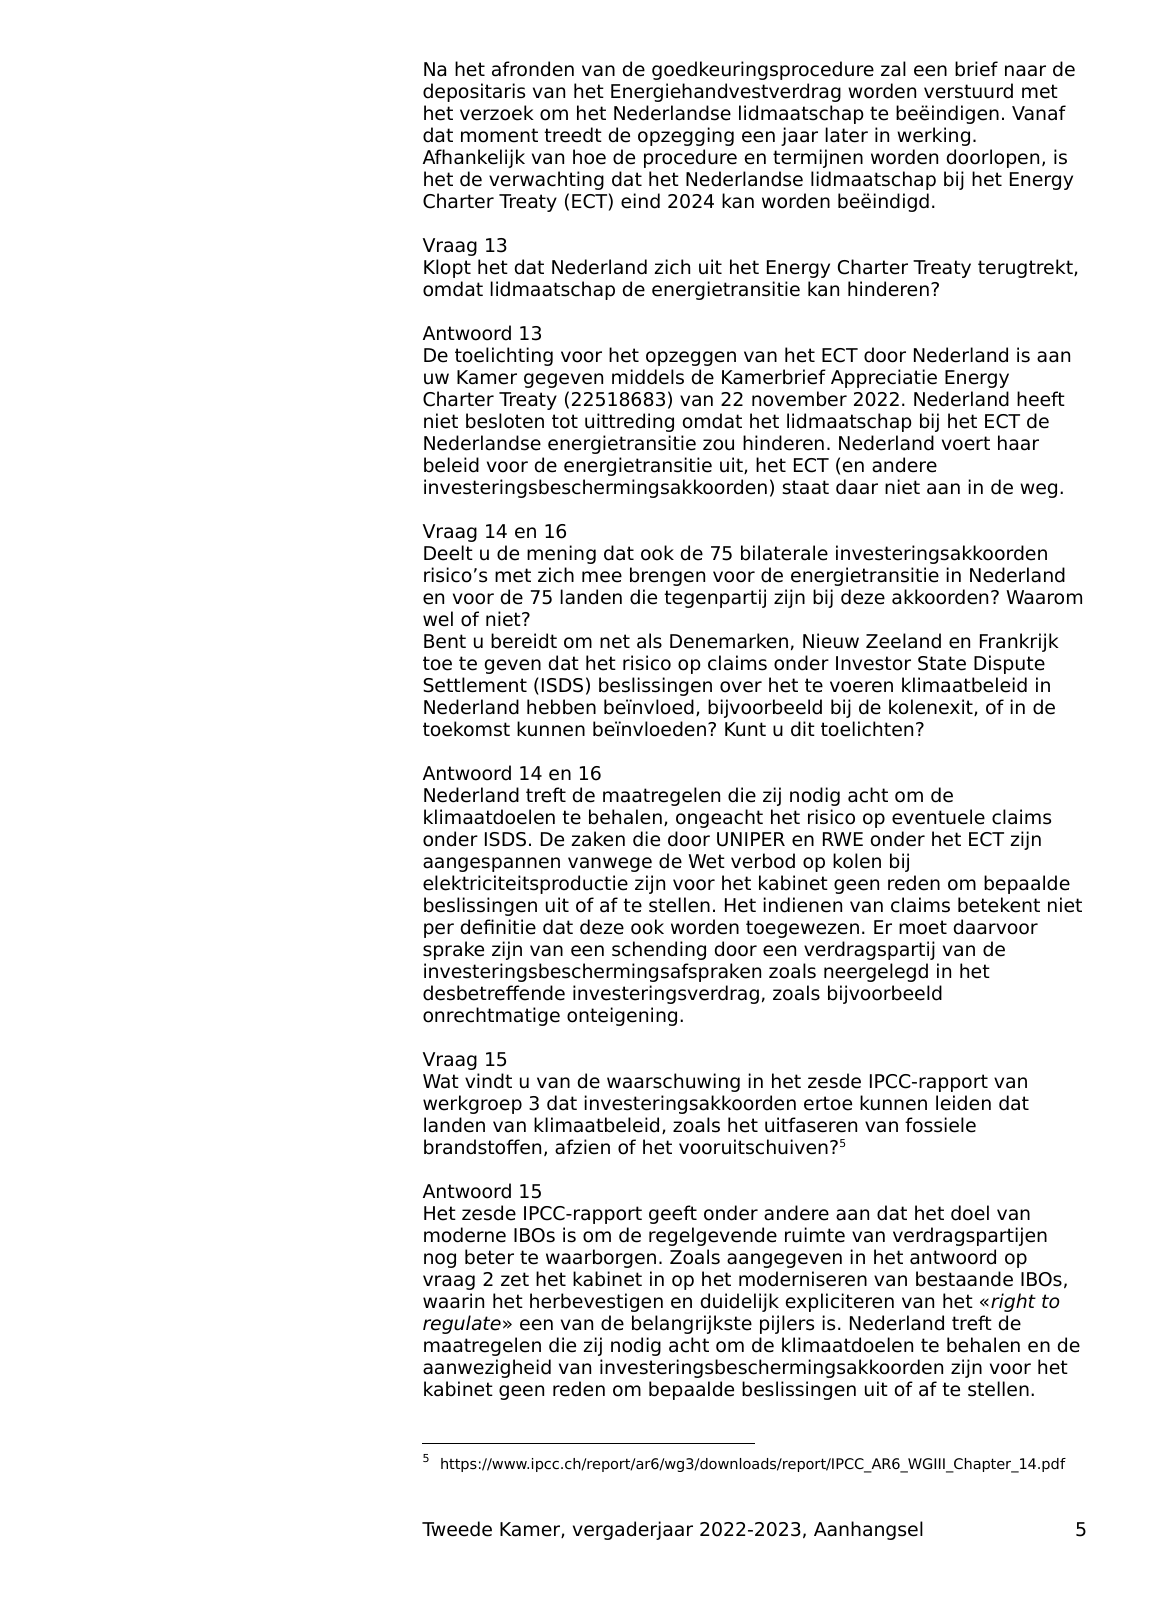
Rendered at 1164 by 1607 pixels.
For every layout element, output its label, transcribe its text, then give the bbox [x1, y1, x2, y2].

text Bent u bereidt om net als Denemarken, Nieuw Zeeland en Frankrijk toe te geven dat het risico op claims onder Investor State Dispute Settlement (ISDS) beslissingen over het te voeren klimaatbeleid in Nederland hebben beïnvloed, bijvoorbeeld bij de kolenexit, of in de toekomst kunnen beïnvloeden? Kunt u dit toelichten? [422, 631, 1087, 741]
text Vraag 14 en 16 [422, 521, 1087, 543]
text Antwoord 14 en 16 [422, 763, 1087, 785]
text De toelichting voor het opzeggen van het ECT door Nederland is aan uw Kamer gegeven middels de Kamerbrief Appreciatie Energy Charter Treaty (22518683) van 22 november 2022. Nederland heeft niet besloten tot uittreding omdat het lidmaatschap bij het ECT de Nederlandse energietransitie zou hinderen. Nederland voert haar beleid voor de energietransitie uit, het ECT (en andere investeringsbeschermingsakkoorden) staat daar niet aan in de weg. [422, 345, 1087, 499]
text https://www.ipcc.ch/report/ar6/wg3/downloads/report/IPCC_AR6_WGIII_Chapter_14.pdf [422, 1452, 1087, 1474]
text Vraag 15 [422, 1049, 1087, 1071]
text Vraag 13 [422, 235, 1087, 257]
text Deelt u de mening dat ook de 75 bilaterale investeringsakkoorden risico’s met zich mee brengen voor de energietransitie in Nederland en voor de 75 landen die tegenpartij zijn bij deze akkoorden? Waarom wel of niet? [422, 543, 1087, 631]
text Na het afronden van de goedkeuringsprocedure zal een brief naar de depositaris van het Energiehandvestverdrag worden verstuurd met het verzoek om het Nederlandse lidmaatschap te beëindigen. Vanaf dat moment treedt de opzegging een jaar later in werking. Afhankelijk van hoe de procedure en termijnen worden doorlopen, is het de verwachting dat het Nederlandse lidmaatschap bij het Energy Charter Treaty (ECT) eind 2024 kan worden beëindigd. [422, 59, 1087, 213]
text Het zesde IPCC-rapport geeft onder andere aan dat het doel van moderne IBOs is om de regelgevende ruimte van verdragspartijen nog beter te waarborgen. Zoals aangegeven in het antwoord op vraag 2 zet het kabinet in op het moderniseren van bestaande IBOs, waarin het herbevestigen en duidelijk expliciteren van het «right to regulate» een van de belangrijkste pijlers is. Nederland treft de maatregelen die zij nodig acht om de klimaatdoelen te behalen en de aanwezigheid van investeringsbeschermingsakkoorden zijn voor het kabinet geen reden om bepaalde beslissingen uit of af te stellen. [422, 1203, 1087, 1401]
text Wat vindt u van de waarschuwing in het zesde IPCC-rapport van werkgroep 3 dat investeringsakkoorden ertoe kunnen leiden dat landen van klimaatbeleid, zoals het uitfaseren van fossiele brandstoffen, afzien of het vooruitschuiven? [422, 1071, 1087, 1159]
text Klopt het dat Nederland zich uit het Energy Charter Treaty terugtrekt, omdat lidmaatschap de energietransitie kan hinderen? [422, 257, 1087, 301]
text Antwoord 13 [422, 323, 1087, 345]
text Nederland treft de maatregelen die zij nodig acht om de klimaatdoelen te behalen, ongeacht het risico op eventuele claims onder ISDS. De zaken die door UNIPER en RWE onder het ECT zijn aangespannen vanwege de Wet verbod op kolen bij elektriciteitsproductie zijn voor het kabinet geen reden om bepaalde beslissingen uit of af te stellen. Het indienen van claims betekent niet per definitie dat deze ook worden toegewezen. Er moet daarvoor sprake zijn van een schending door een verdragspartij van de investeringsbeschermingsafspraken zoals neergelegd in het desbetreffende investeringsverdrag, zoals bijvoorbeeld onrechtmatige onteigening. [422, 785, 1087, 1027]
text Antwoord 15 [422, 1181, 1087, 1203]
